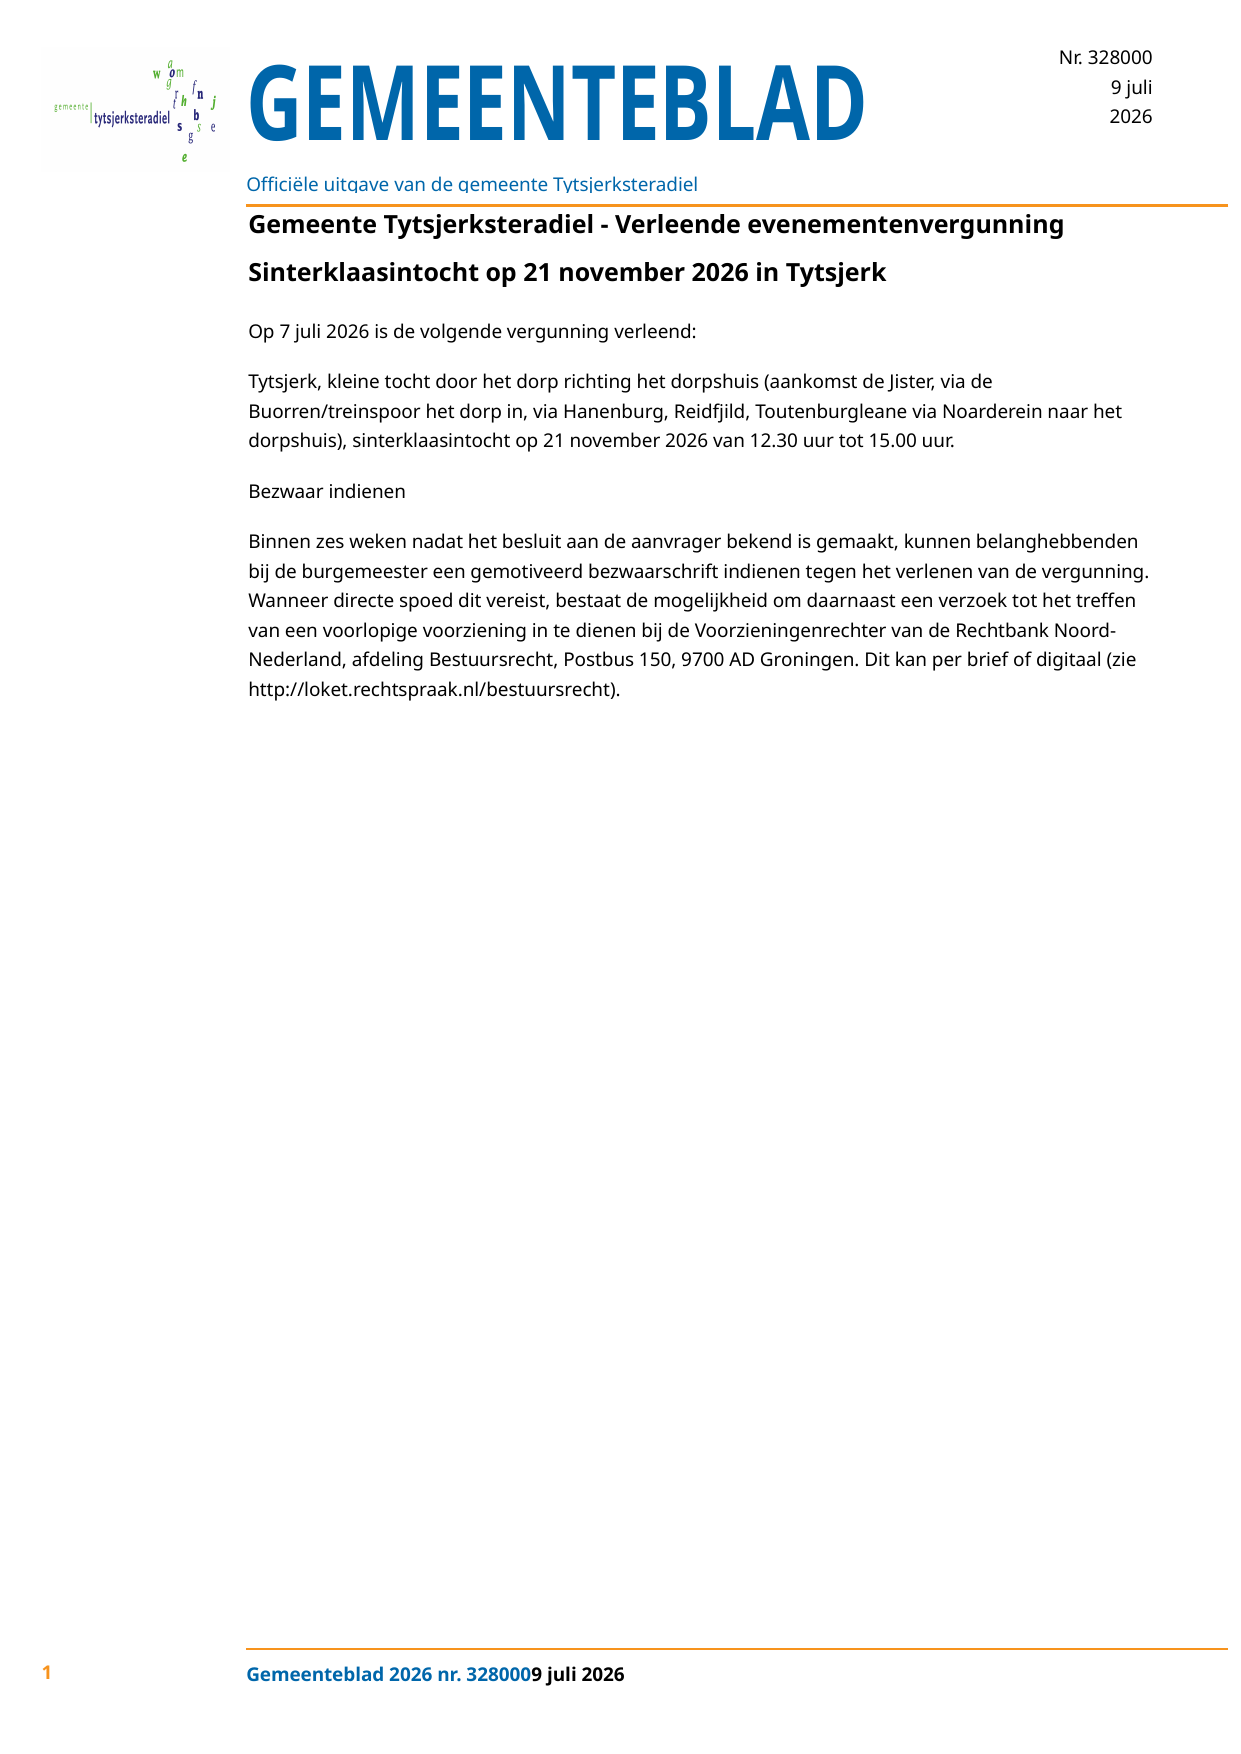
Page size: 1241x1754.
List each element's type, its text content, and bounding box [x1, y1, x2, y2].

text Bezwaar indienen [248, 478, 1152, 504]
text Op 7 juli 2026 is de volgende vergunning verleend: [248, 318, 1152, 344]
text Gemeente Tytsjerksteradiel - Verleende evenementenvergunning Sinterklaasintocht op 21 november 2026 in Tytsjerk [248, 207, 1152, 288]
text Tytsjerk, kleine tocht door het dorp richting het dorpshuis (aankomst de Jister, via de Buorren/treinspoor het dorp in, via Hanenburg, Reidfjild, Toutenburgleane via Noarderein naar het dorpshuis), sinterklaasintocht op 21 november 2026 van 12.30 uur tot 15.00 uur. [248, 368, 1152, 453]
text Binnen zes weken nadat het besluit aan de aanvrager bekend is gemaakt, kunnen belanghebbenden bij de burgemeester een gemotiveerd bezwaarschrift indienen tegen het verlenen van de vergunning. Wanneer directe spoed dit vereist, bestaat de mogelijkheid om daarnaast een verzoek tot het treffen van een voorlopige voorziening in te dienen bij de Voorzieningenrechter van de Rechtbank Noord-Nederland, afdeling Bestuursrecht, Postbus 150, 9700 AD Groningen. Dit kan per brief of digitaal (zie http://loket.rechtspraak.nl/bestuursrecht). [248, 528, 1152, 702]
picture [41, 47, 231, 172]
